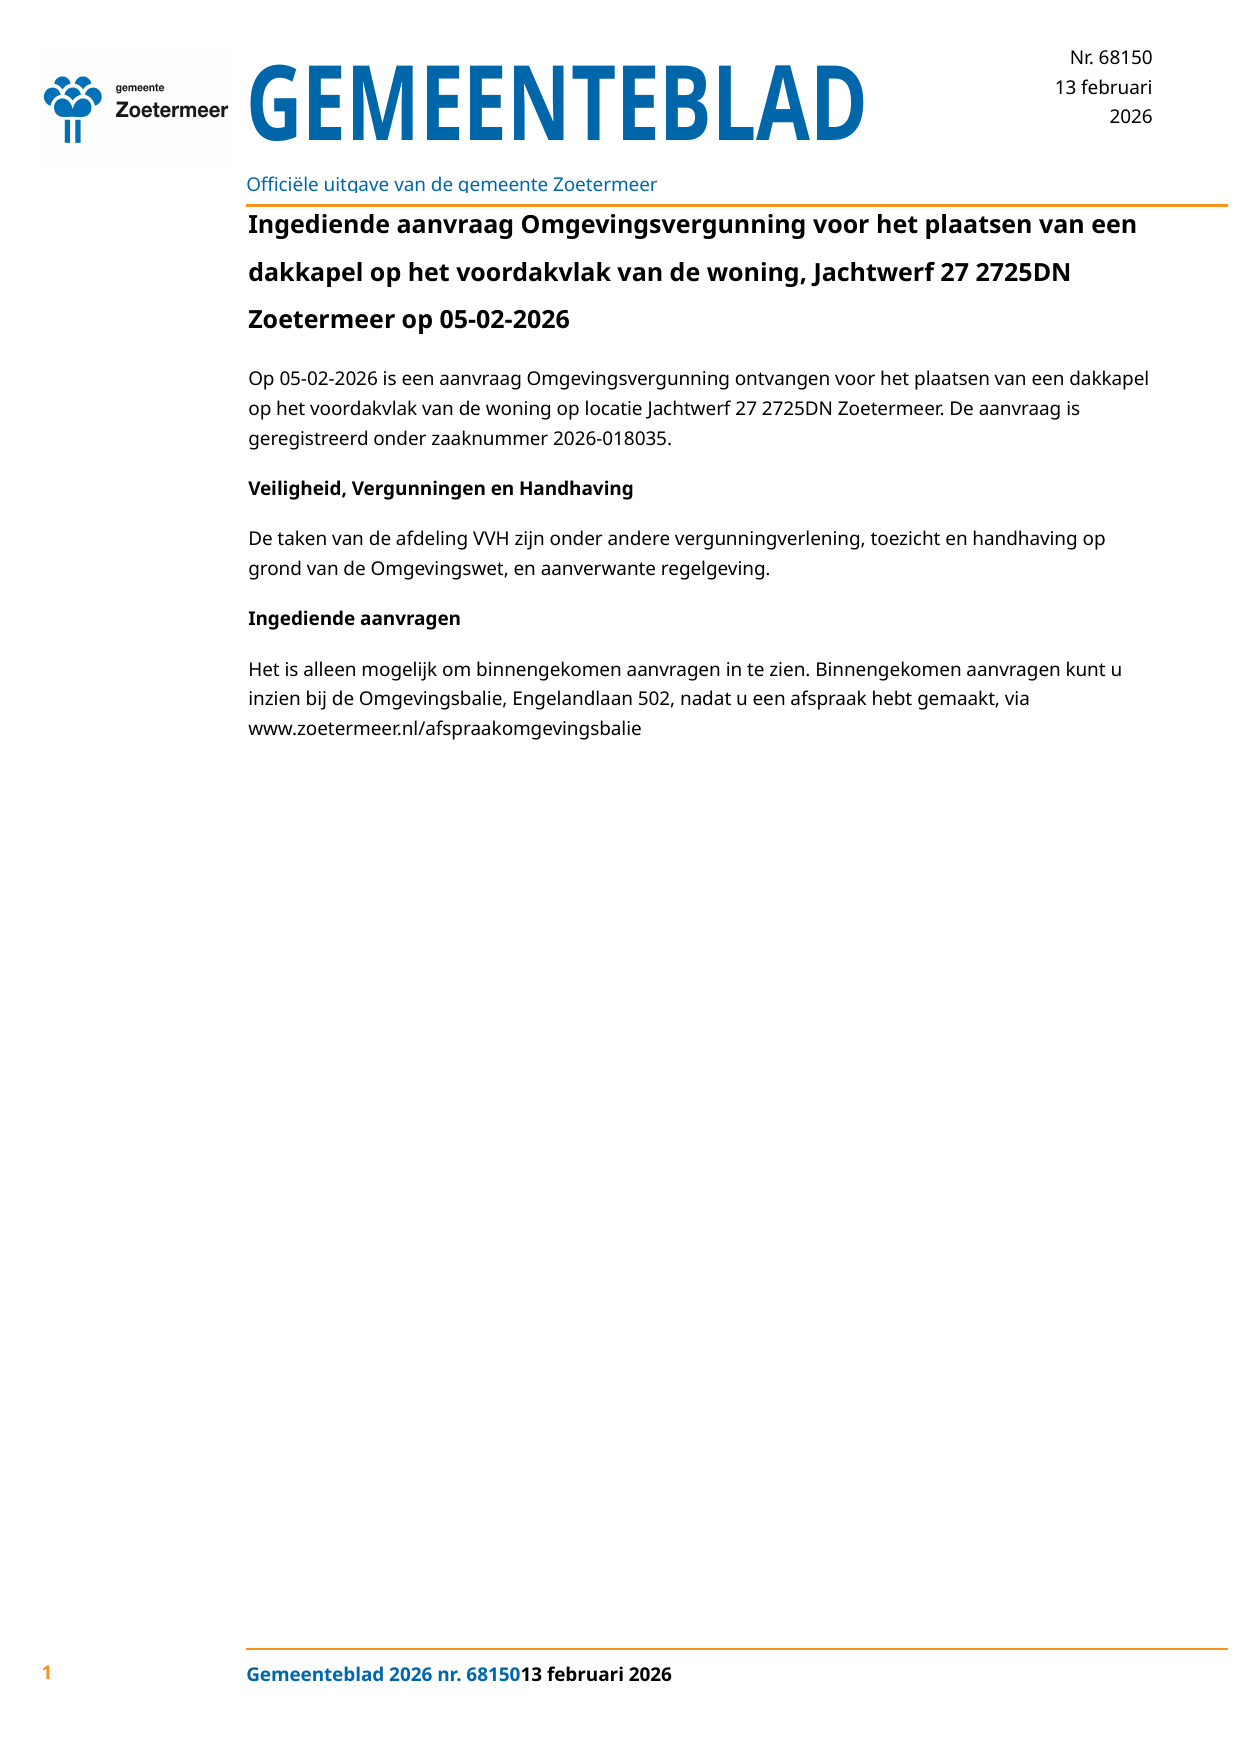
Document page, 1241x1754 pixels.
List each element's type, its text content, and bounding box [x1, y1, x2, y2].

text Veiligheid, Vergunningen en Handhaving [248, 475, 1152, 501]
text Op 05-02-2026 is een aanvraag Omgevingsvergunning ontvangen voor het plaatsen van een dakkapel op het voordakvlak van de woning op locatie Jachtwerf 27 2725DN Zoetermeer. De aanvraag is geregistreerd onder zaaknummer 2026-018035. [248, 366, 1152, 450]
text Ingediende aanvraag Omgevingsvergunning voor het plaatsen van een dakkapel op het voordakvlak van de woning, Jachtwerf 27 2725DN Zoetermeer op 05-02-2026 [248, 207, 1152, 336]
text Ingediende aanvragen [248, 606, 1152, 631]
picture [41, 47, 231, 172]
text Het is alleen mogelijk om binnengekomen aanvragen in te zien. Binnengekomen aanvragen kunt u inzien bij de Omgevingsbalie, Engelandlaan 502, nadat u een afspraak hebt gemaakt, via www.zoetermeer.nl/afspraakomgevingsbalie [248, 656, 1152, 741]
text De taken van de afdeling VVH zijn onder andere vergunningverlening, toezicht en handhaving op grond van de Omgevingswet, en aanverwante regelgeving. [248, 526, 1152, 581]
